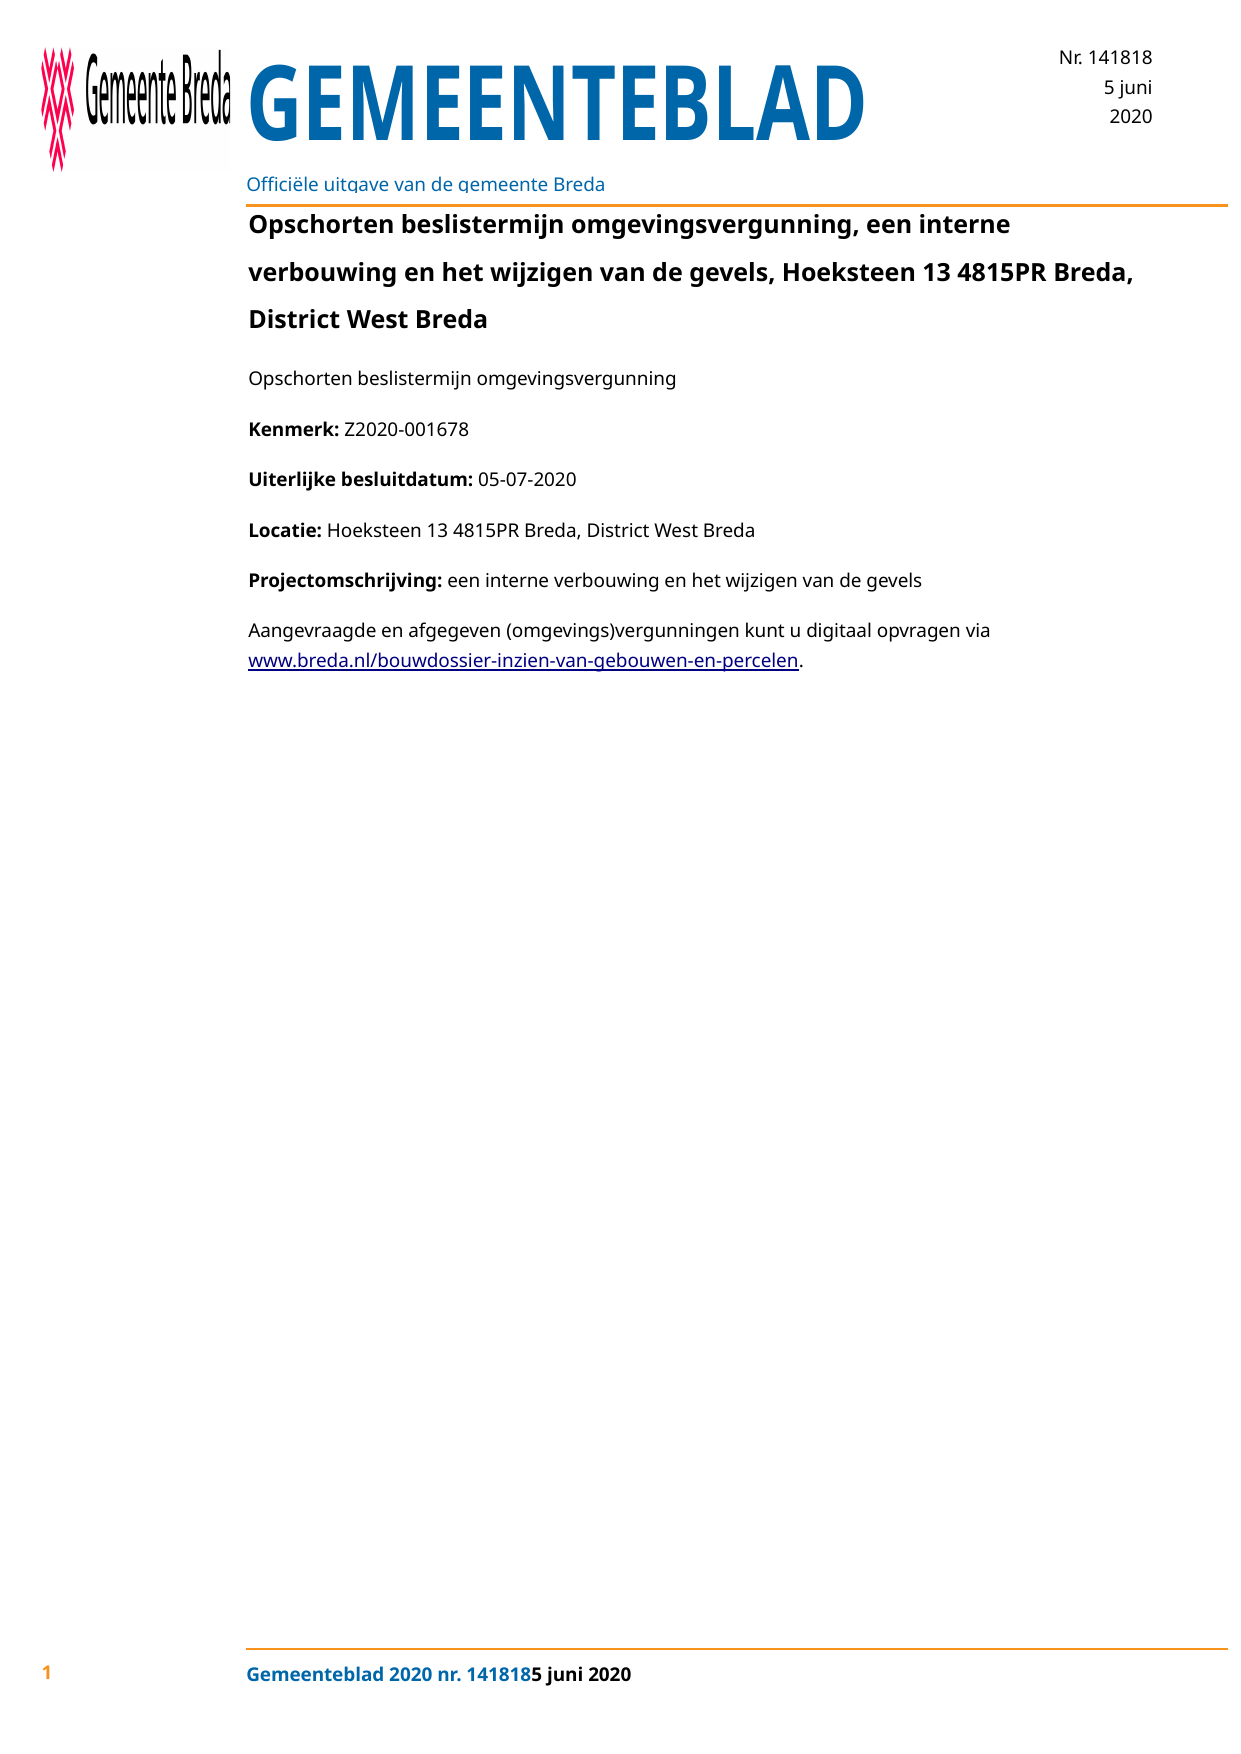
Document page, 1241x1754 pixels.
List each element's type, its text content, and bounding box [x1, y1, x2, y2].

picture [41, 47, 231, 172]
text Uiterlijke besluitdatum: 05-07-2020 [248, 466, 1152, 492]
text Aangevraagde en afgegeven (omgevings)vergunningen kunt u digitaal opvragen via www.breda.nl/bouwdossier-inzien-van-gebouwen-en-percelen. [248, 618, 1152, 673]
text Locatie: Hoeksteen 13 4815PR Breda, District West Breda [248, 517, 1152, 542]
text Projectomschrijving: een interne verbouwing en het wijzigen van de gevels [248, 567, 1152, 593]
text Kenmerk: Z2020-001678 [248, 416, 1152, 442]
text Opschorten beslistermijn omgevingsvergunning [248, 366, 1152, 391]
text Opschorten beslistermijn omgevingsvergunning, een interne verbouwing en het wijzigen van de gevels, Hoeksteen 13 4815PR Breda, District West Breda [248, 207, 1152, 336]
